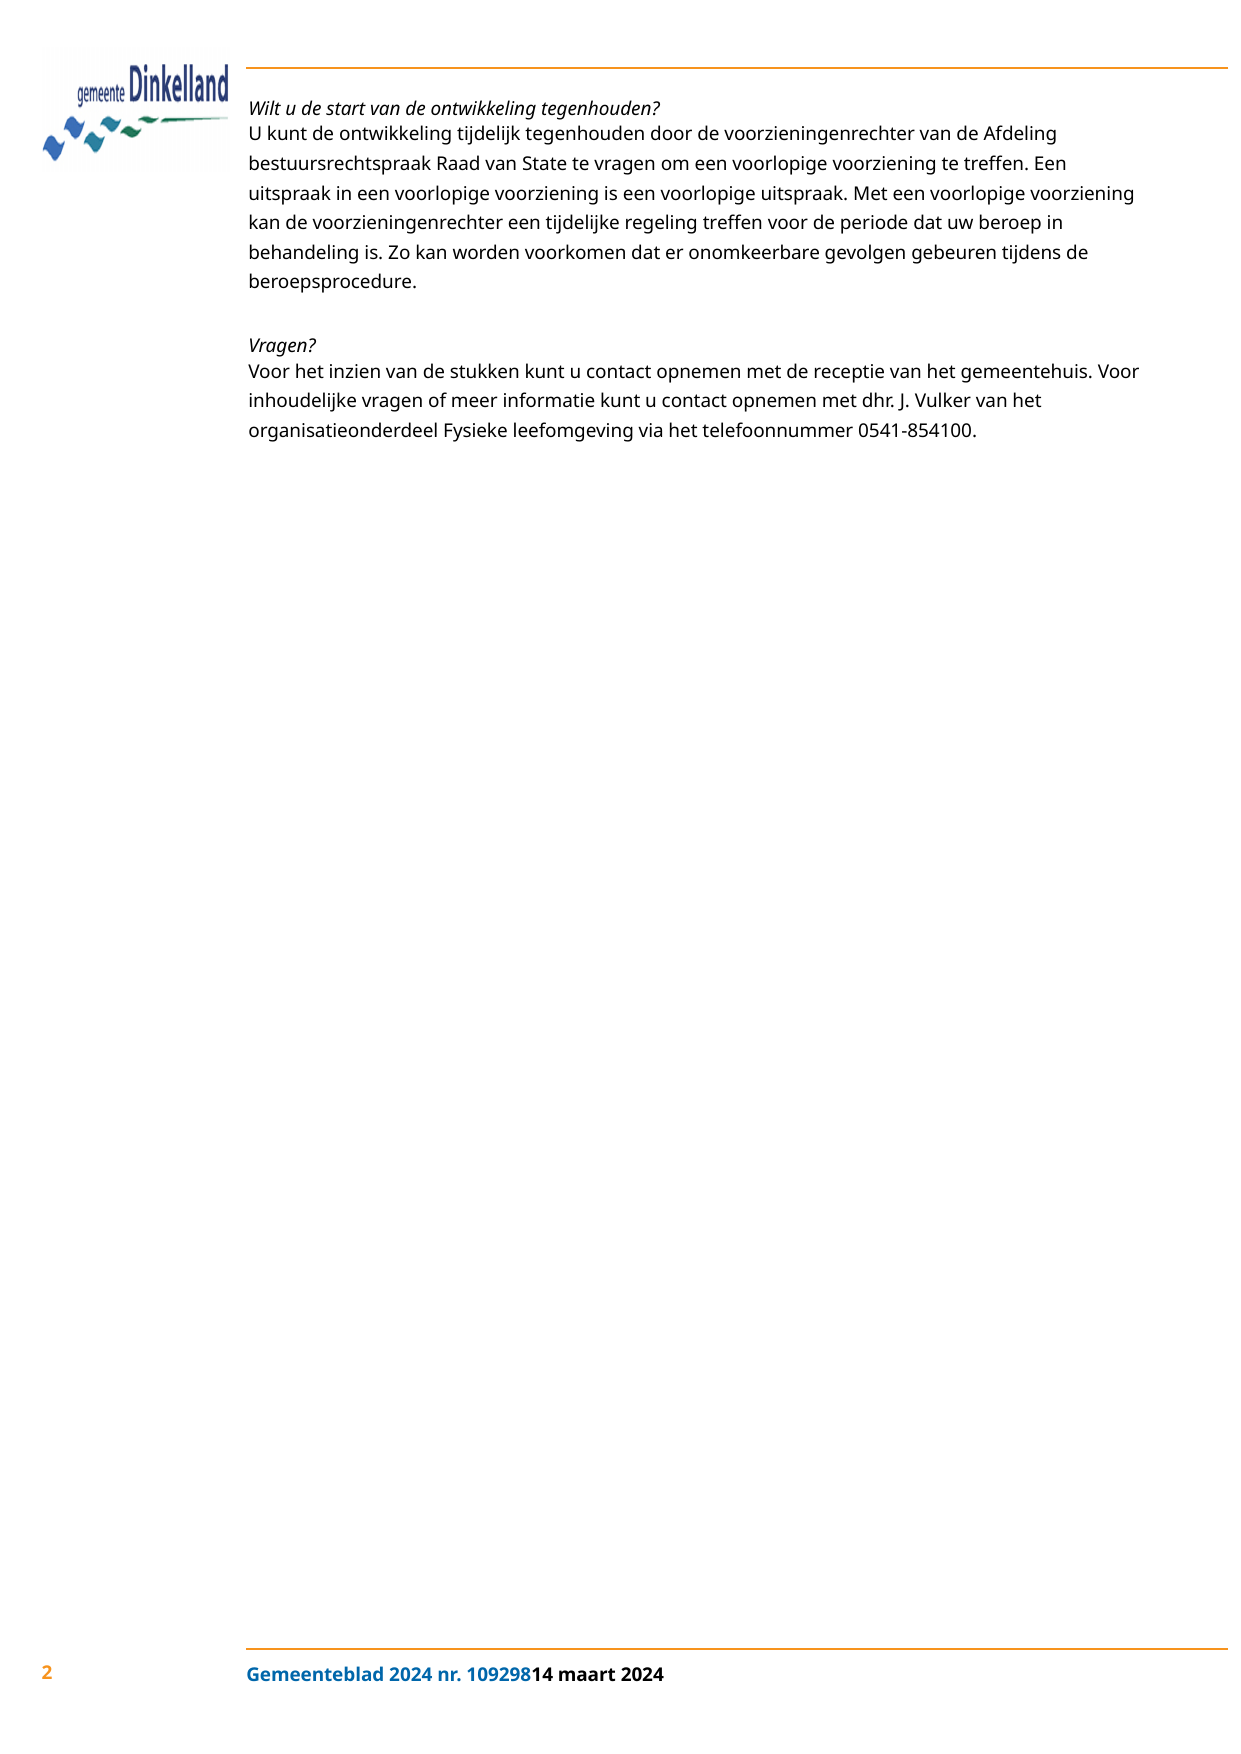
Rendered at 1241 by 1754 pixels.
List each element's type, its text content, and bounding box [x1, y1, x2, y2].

picture [41, 47, 231, 172]
text Voor het inzien van de stukken kunt u contact opnemen met de receptie van het gemeentehuis. Voor inhoudelijke vragen of meer informatie kunt u contact opnemen met dhr. J. Vulker van het organisatieonderdeel Fysieke leefomgeving via het telefoonnummer 0541-854100. [248, 358, 1152, 443]
text Vragen? [248, 332, 1152, 358]
text Wilt u de start van de ontwikkeling tegenhouden? [248, 95, 1152, 121]
text U kunt de ontwikkeling tijdelijk tegenhouden door de voorzieningenrechter van de Afdeling bestuursrechtspraak Raad van State te vragen om een voorlopige voorziening te treffen. Een uitspraak in een voorlopige voorziening is een voorlopige uitspraak. Met een voorlopige voorziening kan de voorzieningenrechter een tijdelijke regeling treffen voor de periode dat uw beroep in behandeling is. Zo kan worden voorkomen dat er onomkeerbare gevolgen gebeuren tijdens de beroepsprocedure. [248, 121, 1152, 294]
